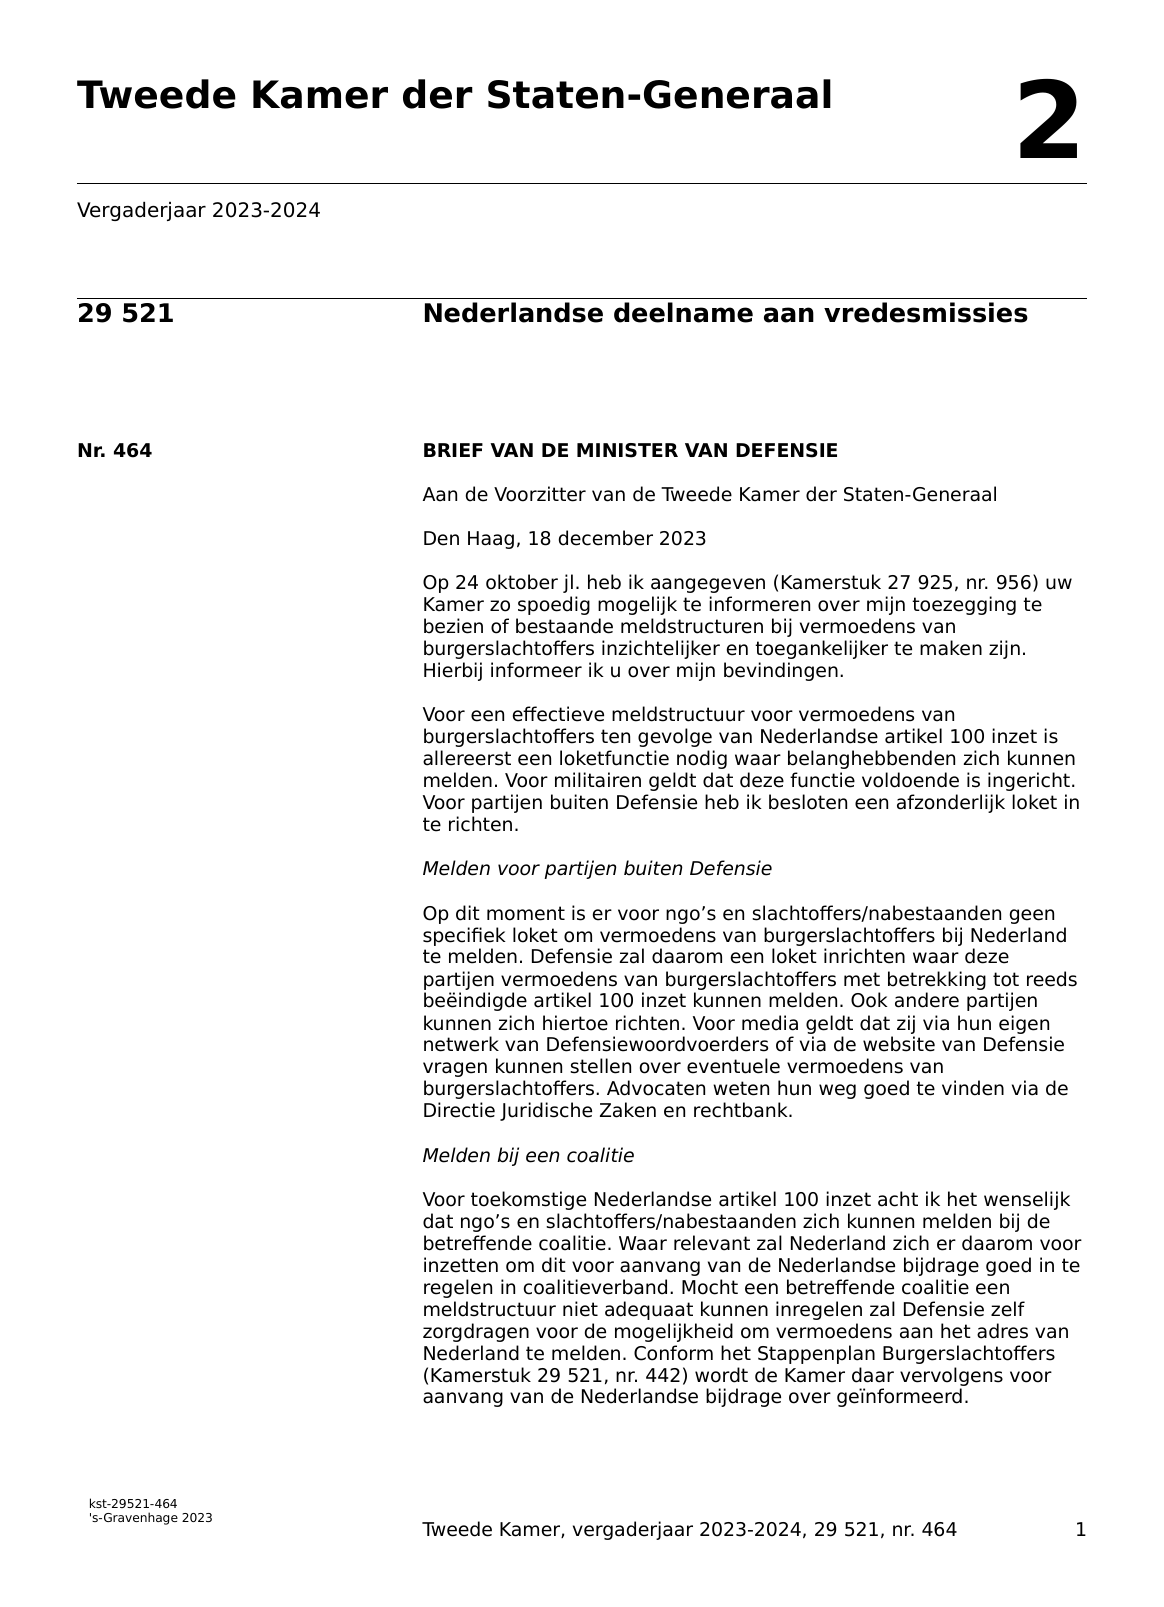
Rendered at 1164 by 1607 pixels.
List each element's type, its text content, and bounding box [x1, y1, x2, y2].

table_header Tweede Kamer der Staten-Generaal [77, 59, 886, 183]
text Op 24 oktober jl. heb ik aangegeven (Kamerstuk 27 925, nr. 956) uw Kamer zo spoedig mogelijk te informeren over mijn toezegging te bezien of bestaande meldstructuren bij vermoedens van burgerslachtoffers inzichtelijker en toegankelijker te maken zijn. Hierbij informeer ik u over mijn bevindingen. [422, 572, 1087, 682]
subtitle Melden bij een coalitie [422, 1144, 1087, 1166]
text Op dit moment is er voor ngo’s en slachtoffers/nabestaanden geen specifiek loket om vermoedens van burgerslachtoffers bij Nederland te melden. Defensie zal daarom een loket inrichten waar deze partijen vermoedens van burgerslachtoffers met betrekking tot reeds beëindigde artikel 100 inzet kunnen melden. Ook andere partijen kunnen zich hiertoe richten. Voor media geldt dat zij via hun eigen netwerk van Defensiewoordvoerders of via de website van Defensie vragen kunnen stellen over eventuele vermoedens van burgerslachtoffers. Advocaten weten hun weg goed te vinden via de Directie Juridische Zaken en rechtbank. [422, 902, 1087, 1122]
subtitle 29 521 Nederlandse deelname aan vredesmissies [77, 299, 1087, 329]
text Voor toekomstige Nederlandse artikel 100 inzet acht ik het wenselijk dat ngo’s en slachtoffers/nabestaanden zich kunnen melden bij de betreffende coalitie. Waar relevant zal Nederland zich er daarom voor inzetten om dit voor aanvang van de Nederlandse bijdrage goed in te regelen in coalitieverband. Mocht een betreffende coalitie een meldstructuur niet adequaat kunnen inregelen zal Defensie zelf zorgdragen voor de mogelijkheid om vermoedens aan het adres van Nederland te melden. Conform het Stappenplan Burgerslachtoffers (Kamerstuk 29 521, nr. 442) wordt de Kamer daar vervolgens voor aanvang van de Nederlandse bijdrage over geïnformeerd. [422, 1189, 1087, 1408]
table_cell Vergaderjaar 2023-2024 [77, 184, 1087, 298]
table_header 2 [886, 59, 1087, 183]
text kst-29521-464 [88, 1497, 323, 1511]
text Den Haag, 18 december 2023 [422, 528, 1087, 550]
text 's-Gravenhage 2023 [88, 1511, 323, 1525]
subtitle Melden voor partijen buiten Defensie [422, 858, 1087, 880]
text Aan de Voorzitter van de Tweede Kamer der Staten-Generaal [422, 484, 1087, 506]
subtitle Nr. 464 BRIEF VAN DE MINISTER VAN DEFENSIE [77, 440, 1087, 462]
text Voor een effectieve meldstructuur voor vermoedens van burgerslachtoffers ten gevolge van Nederlandse artikel 100 inzet is allereerst een loketfunctie nodig waar belanghebbenden zich kunnen melden. Voor militairen geldt dat deze functie voldoende is ingericht. Voor partijen buiten Defensie heb ik besloten een afzonderlijk loket in te richten. [422, 704, 1087, 836]
